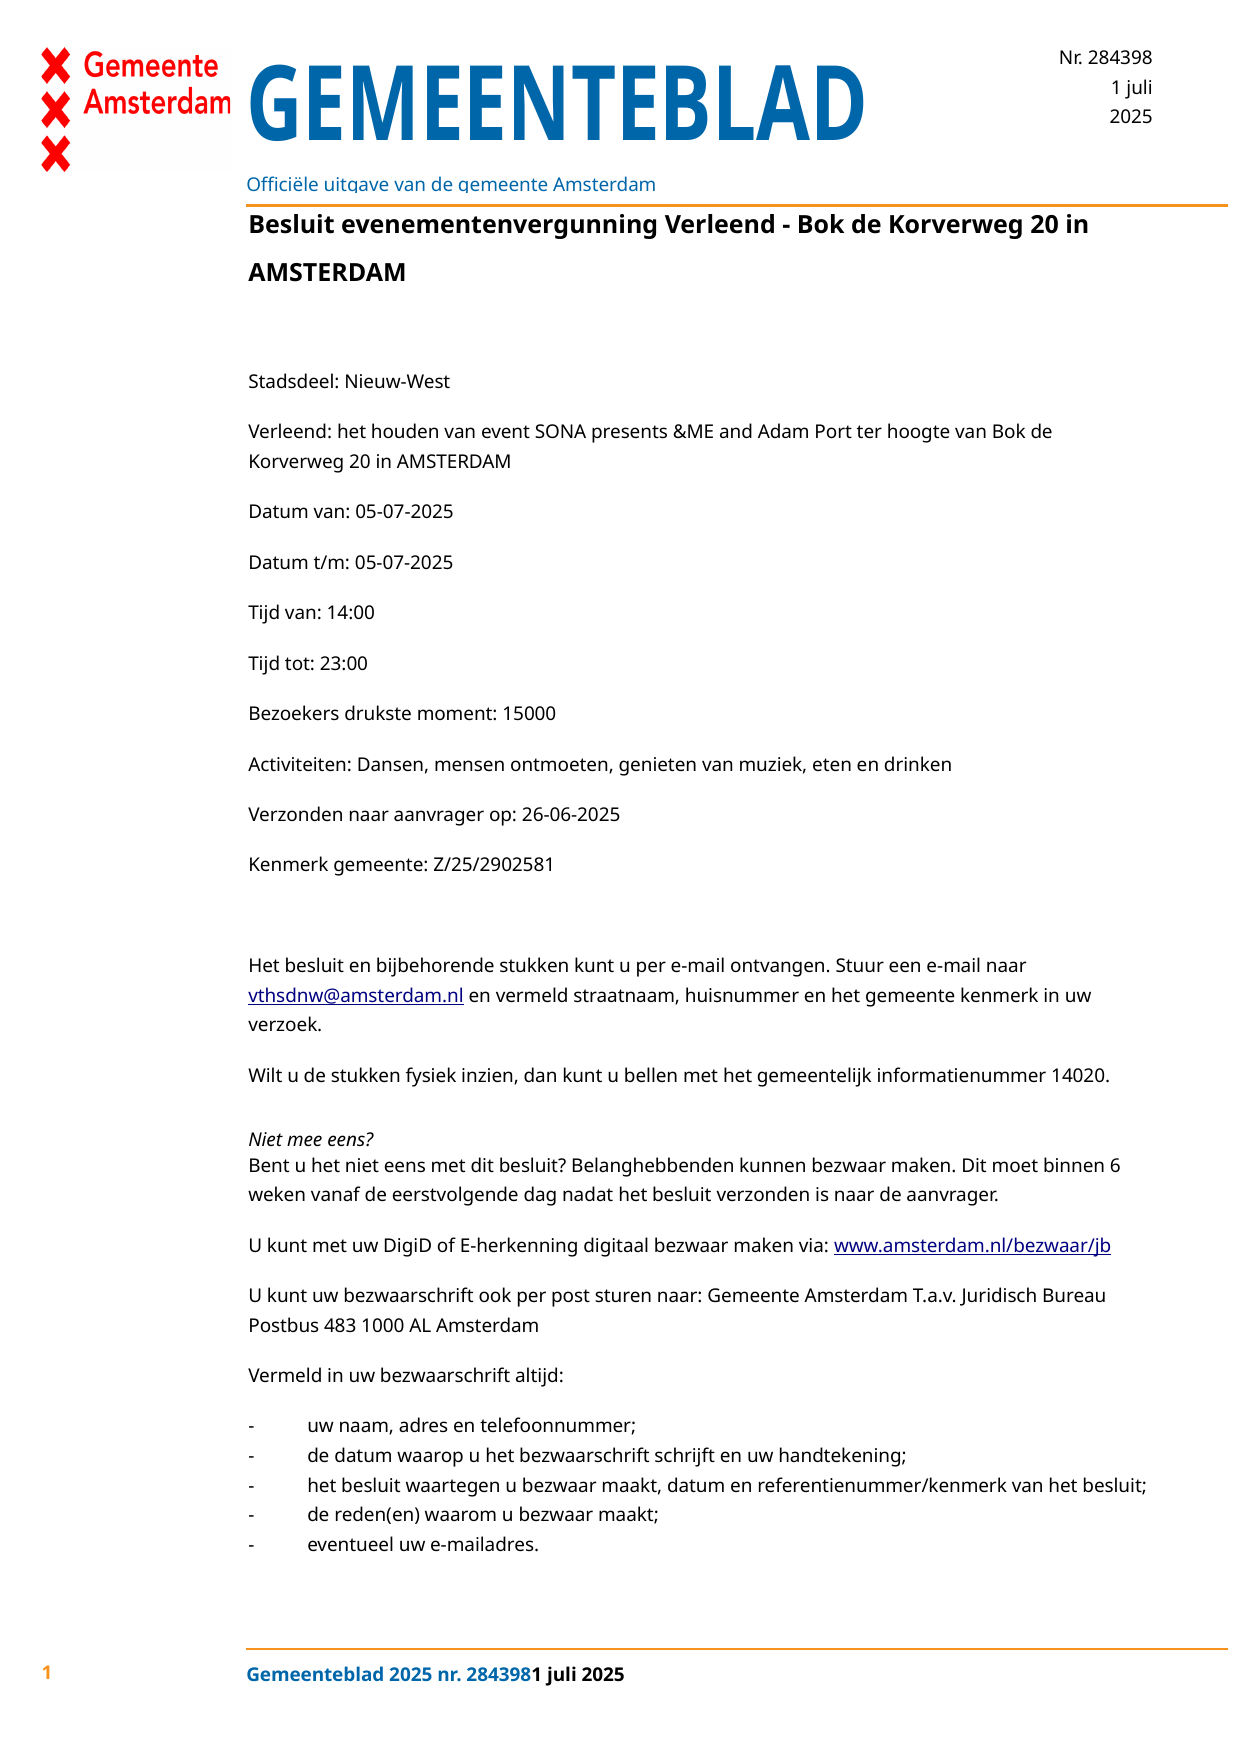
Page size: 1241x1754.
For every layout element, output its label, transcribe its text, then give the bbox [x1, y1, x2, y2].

text Vermeld in uw bezwaarschrift altijd: [248, 1362, 1152, 1388]
text Kenmerk gemeente: Z/25/2902581 [248, 852, 1152, 877]
text Stadsdeel: Nieuw-West [248, 368, 1152, 394]
text Wilt u de stukken fysiek inzien, dan kunt u bellen met het gemeentelijk informatienummer 14020. [248, 1062, 1152, 1088]
text Bent u het niet eens met dit besluit? Belanghebbenden kunnen bezwaar maken. Dit moet binnen 6 weken vanaf de eerstvolgende dag nadat het besluit verzonden is naar de aanvrager. [248, 1152, 1152, 1207]
text U kunt uw bezwaarschrift ook per post sturen naar: Gemeente Amsterdam T.a.v. Juridisch Bureau Postbus 483 1000 AL Amsterdam [248, 1282, 1152, 1337]
list uw naam, adres en telefoonnummer; [248, 1413, 1152, 1438]
text Datum t/m: 05-07-2025 [248, 549, 1152, 575]
list de reden(en) waarom u bezwaar maakt; [248, 1501, 1152, 1527]
list eventueel uw e-mailadres. [248, 1531, 1152, 1557]
list het besluit waartegen u bezwaar maakt, datum en referentienummer/kenmerk van het besluit; [248, 1472, 1152, 1497]
text Verleend: het houden van event SONA presents &ME and Adam Port ter hoogte van Bok de Korverweg 20 in AMSTERDAM [248, 419, 1152, 474]
text Tijd van: 14:00 [248, 599, 1152, 625]
text Verzonden naar aanvrager op: 26-06-2025 [248, 801, 1152, 827]
picture [41, 47, 231, 172]
text Activiteiten: Dansen, mensen ontmoeten, genieten van muziek, eten en drinken [248, 751, 1152, 777]
text Besluit evenementenvergunning Verleend - Bok de Korverweg 20 in AMSTERDAM [248, 207, 1152, 288]
text U kunt met uw DigiD of E-herkenning digitaal bezwaar maken via: www.amsterdam.nl/bezwaar/jb [248, 1232, 1152, 1257]
text Niet mee eens? [248, 1126, 1152, 1152]
text Bezoekers drukste moment: 15000 [248, 700, 1152, 726]
text Datum van: 05-07-2025 [248, 499, 1152, 524]
text Tijd tot: 23:00 [248, 650, 1152, 676]
text Het besluit en bijbehorende stukken kunt u per e-mail ontvangen. Stuur een e-mail naar vthsdnw@amsterdam.nl en vermeld straatnaam, huisnummer en het gemeente kenmerk in uw verzoek. [248, 952, 1152, 1037]
list de datum waarop u het bezwaarschrift schrijft en uw handtekening; [248, 1442, 1152, 1468]
